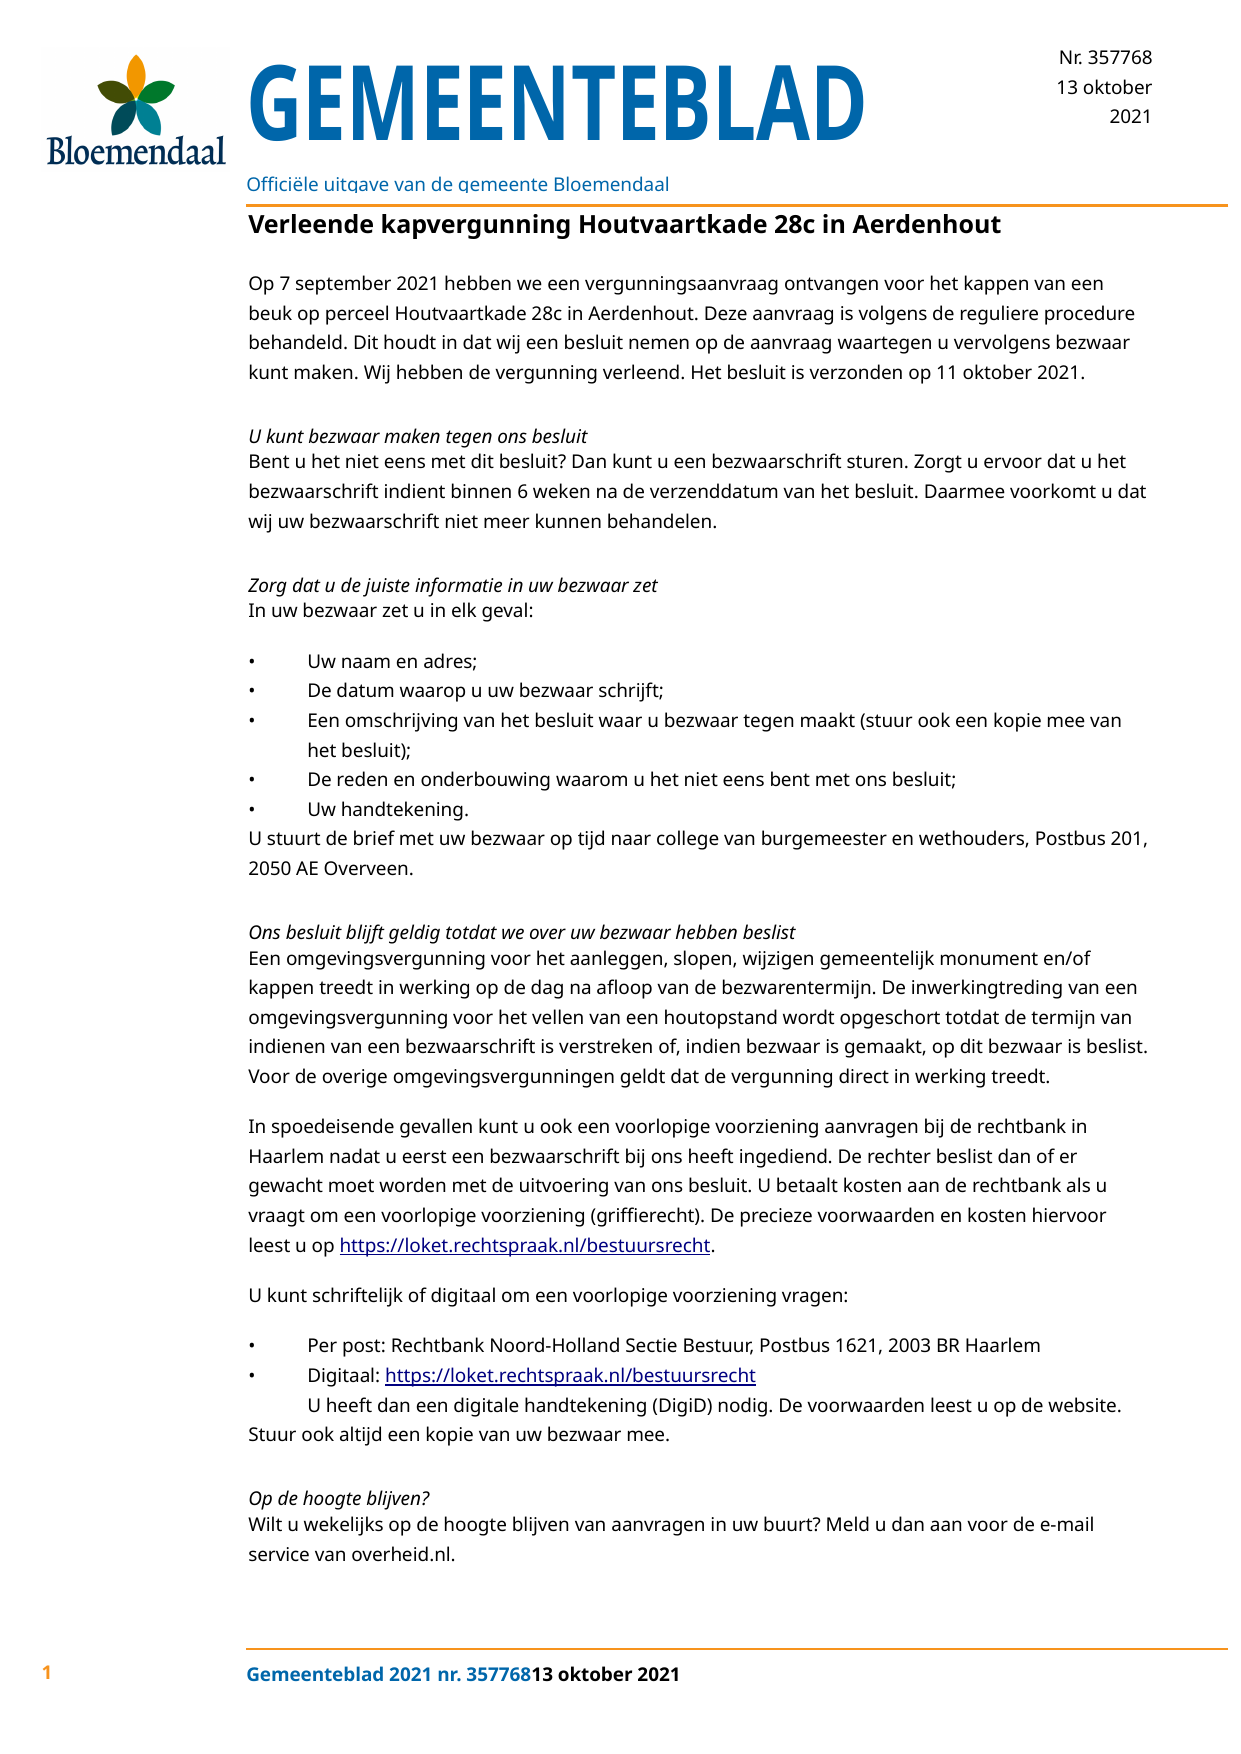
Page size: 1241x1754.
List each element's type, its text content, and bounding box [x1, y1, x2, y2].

list U heeft dan een digitale handtekening (DigiD) nodig. De voorwaarden leest u op de website. [248, 1392, 1152, 1418]
text U kunt schriftelijk of digitaal om een voorlopige voorziening vragen: [248, 1282, 1152, 1308]
list De reden en onderbouwing waarom u het niet eens bent met ons besluit; [248, 766, 1152, 792]
text Op 7 september 2021 hebben we een vergunningsaanvraag ontvangen voor het kappen van een beuk op perceel Houtvaartkade 28c in Aerdenhout. Deze aanvraag is volgens de reguliere procedure behandeld. Dit houdt in dat wij een besluit nemen op de aanvraag waartegen u vervolgens bezwaar kunt maken. Wij hebben de vergunning verleend. Het besluit is verzonden op 11 oktober 2021. [248, 270, 1152, 385]
text Wilt u wekelijks op de hoogte blijven van aanvragen in uw buurt? Meld u dan aan voor de e-mail service van overheid.nl. [248, 1511, 1152, 1566]
text Een omgevingsvergunning voor het aanleggen, slopen, wijzigen gemeentelijk monument en/of kappen treedt in werking op de dag na afloop van de bezwarentermijn. De inwerkingtreding van een omgevingsvergunning voor het vellen van een houtopstand wordt opgeschort totdat de termijn van indienen van een bezwaarschrift is verstreken of, indien bezwaar is gemaakt, op dit bezwaar is beslist. Voor de overige omgevingsvergunningen geldt dat de vergunning direct in werking treedt. [248, 945, 1152, 1089]
list De datum waarop u uw bezwaar schrijft; [248, 678, 1152, 703]
text U kunt bezwaar maken tegen ons besluit [248, 423, 1152, 449]
picture [41, 47, 231, 172]
list Per post: Rechtbank Noord-Holland Sectie Bestuur, Postbus 1621, 2003 BR Haarlem [248, 1333, 1152, 1358]
text Zorg dat u de juiste informatie in uw bezwaar zet [248, 572, 1152, 598]
list Digitaal: https://loket.rechtspraak.nl/bestuursrecht [248, 1362, 1152, 1388]
text Bent u het niet eens met dit besluit? Dan kunt u een bezwaarschrift sturen. Zorgt u ervoor dat u het bezwaarschrift indient binnen 6 weken na de verzenddatum van het besluit. Daarmee voorkomt u dat wij uw bezwaarschrift niet meer kunnen behandelen. [248, 449, 1152, 534]
text Verleende kapvergunning Houtvaartkade 28c in Aerdenhout [248, 207, 1152, 241]
list Uw naam en adres; [248, 648, 1152, 674]
text Op de hoogte blijven? [248, 1485, 1152, 1511]
text Ons besluit blijft geldig totdat we over uw bezwaar hebben beslist [248, 919, 1152, 945]
list Uw handtekening. [248, 796, 1152, 822]
list Een omschrijving van het besluit waar u bezwaar tegen maakt (stuur ook een kopie mee van het besluit); [248, 707, 1152, 762]
text U stuurt de brief met uw bezwaar op tijd naar college van burgemeester en wethouders, Postbus 201, 2050 AE Overveen. [248, 826, 1152, 881]
text In uw bezwaar zet u in elk geval: [248, 598, 1152, 623]
text Stuur ook altijd een kopie van uw bezwaar mee. [248, 1421, 1152, 1447]
text In spoedeisende gevallen kunt u ook een voorlopige voorziening aanvragen bij de rechtbank in Haarlem nadat u eerst een bezwaarschrift bij ons heeft ingediend. De rechter beslist dan of er gewacht moet worden met de uitvoering van ons besluit. U betaalt kosten aan de rechtbank als u vraagt om een voorlopige voorziening (griffierecht). De precieze voorwaarden en kosten hiervoor leest u op https://loket.rechtspraak.nl/bestuursrecht. [248, 1113, 1152, 1258]
